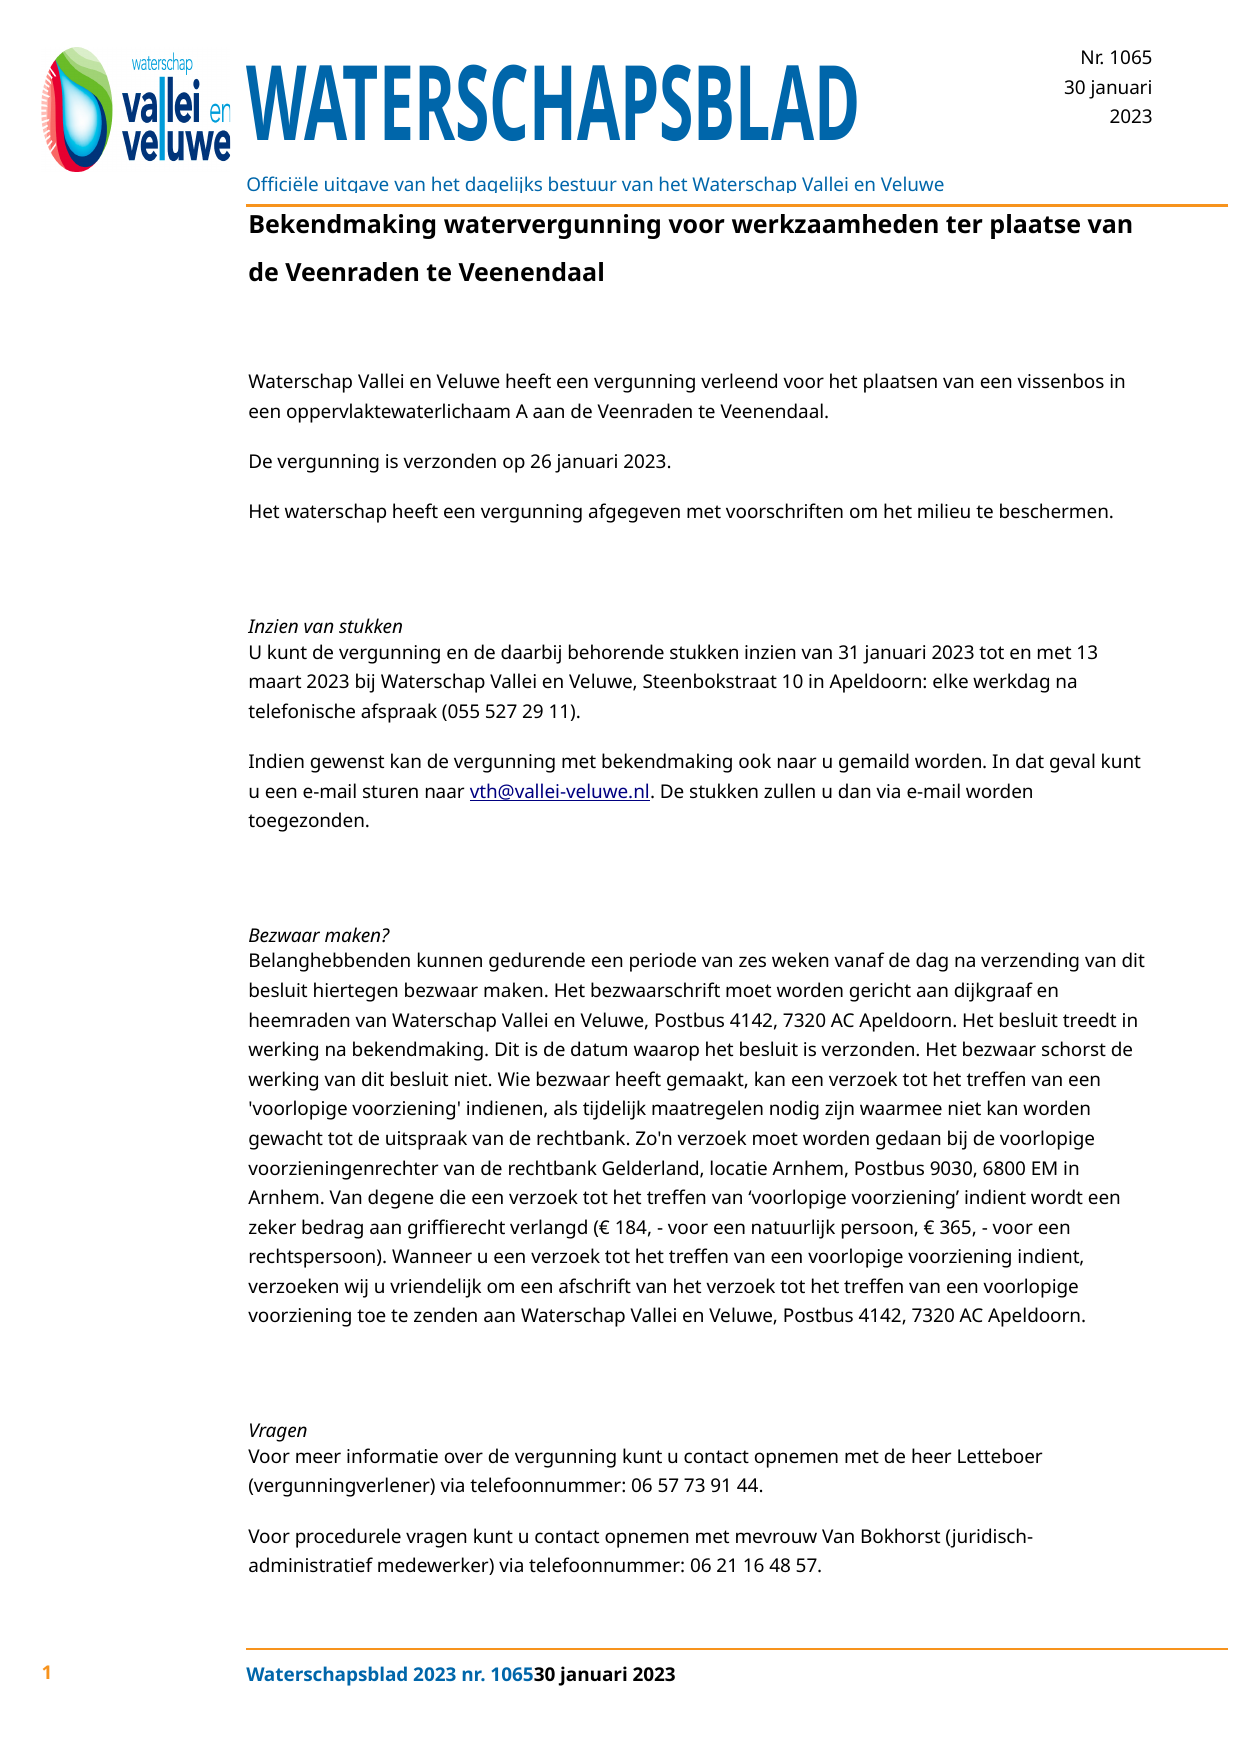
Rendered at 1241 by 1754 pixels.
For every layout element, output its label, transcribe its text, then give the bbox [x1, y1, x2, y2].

text Voor meer informatie over de vergunning kunt u contact opnemen met de heer Letteboer (vergunningverlener) via telefoonnummer: 06 57 73 91 44. [248, 1443, 1152, 1498]
text Voor procedurele vragen kunt u contact opnemen met mevrouw Van Bokhorst (juridisch-administratief medewerker) via telefoonnummer: 06 21 16 48 57. [248, 1523, 1152, 1578]
picture [41, 47, 231, 172]
text Bezwaar maken? [248, 922, 1152, 948]
text Het waterschap heeft een vergunning afgegeven met voorschriften om het milieu te beschermen. [248, 499, 1152, 524]
text U kunt de vergunning en de daarbij behorende stukken inzien van 31 januari 2023 tot en met 13 maart 2023 bij Waterschap Vallei en Veluwe, Steenbokstraat 10 in Apeldoorn: elke werkdag na telefonische afspraak (055 527 29 11). [248, 639, 1152, 724]
text Vragen [248, 1417, 1152, 1443]
text De vergunning is verzonden op 26 januari 2023. [248, 448, 1152, 474]
text Belanghebbenden kunnen gedurende een periode van zes weken vanaf de dag na verzending van dit besluit hiertegen bezwaar maken. Het bezwaarschrift moet worden gericht aan dijkgraaf en heemraden van Waterschap Vallei en Veluwe, Postbus 4142, 7320 AC Apeldoorn. Het besluit treedt in werking na bekendmaking. Dit is de datum waarop het besluit is verzonden. Het bezwaar schorst de werking van dit besluit niet. Wie bezwaar heeft gemaakt, kan een verzoek tot het treffen van een 'voorlopige voorziening' indienen, als tijdelijk maatregelen nodig zijn waarmee niet kan worden gewacht tot de uitspraak van de rechtbank. Zo'n verzoek moet worden gedaan bij de voorlopige voorzieningenrechter van de rechtbank Gelderland, locatie Arnhem, Postbus 9030, 6800 EM in Arnhem. Van degene die een verzoek tot het treffen van ‘voorlopige voorziening’ indient wordt een zeker bedrag aan griffierecht verlangd (€ 184, - voor een natuurlijk persoon, € 365, - voor een rechtspersoon). Wanneer u een verzoek tot het treffen van een voorlopige voorziening indient, verzoeken wij u vriendelijk om een afschrift van het verzoek tot het treffen van een voorlopige voorziening toe te zenden aan Waterschap Vallei en Veluwe, Postbus 4142, 7320 AC Apeldoorn. [248, 948, 1152, 1328]
text Bekendmaking watervergunning voor werkzaamheden ter plaatse van de Veenraden te Veenendaal [248, 207, 1152, 288]
text Waterschap Vallei en Veluwe heeft een vergunning verleend voor het plaatsen van een vissenbos in een oppervlaktewaterlichaam A aan de Veenraden te Veenendaal. [248, 368, 1152, 424]
text Inzien van stukken [248, 613, 1152, 639]
text Indien gewenst kan de vergunning met bekendmaking ook naar u gemaild worden. In dat geval kunt u een e-mail sturen naar vth@vallei-veluwe.nl. De stukken zullen u dan via e-mail worden toegezonden. [248, 748, 1152, 833]
